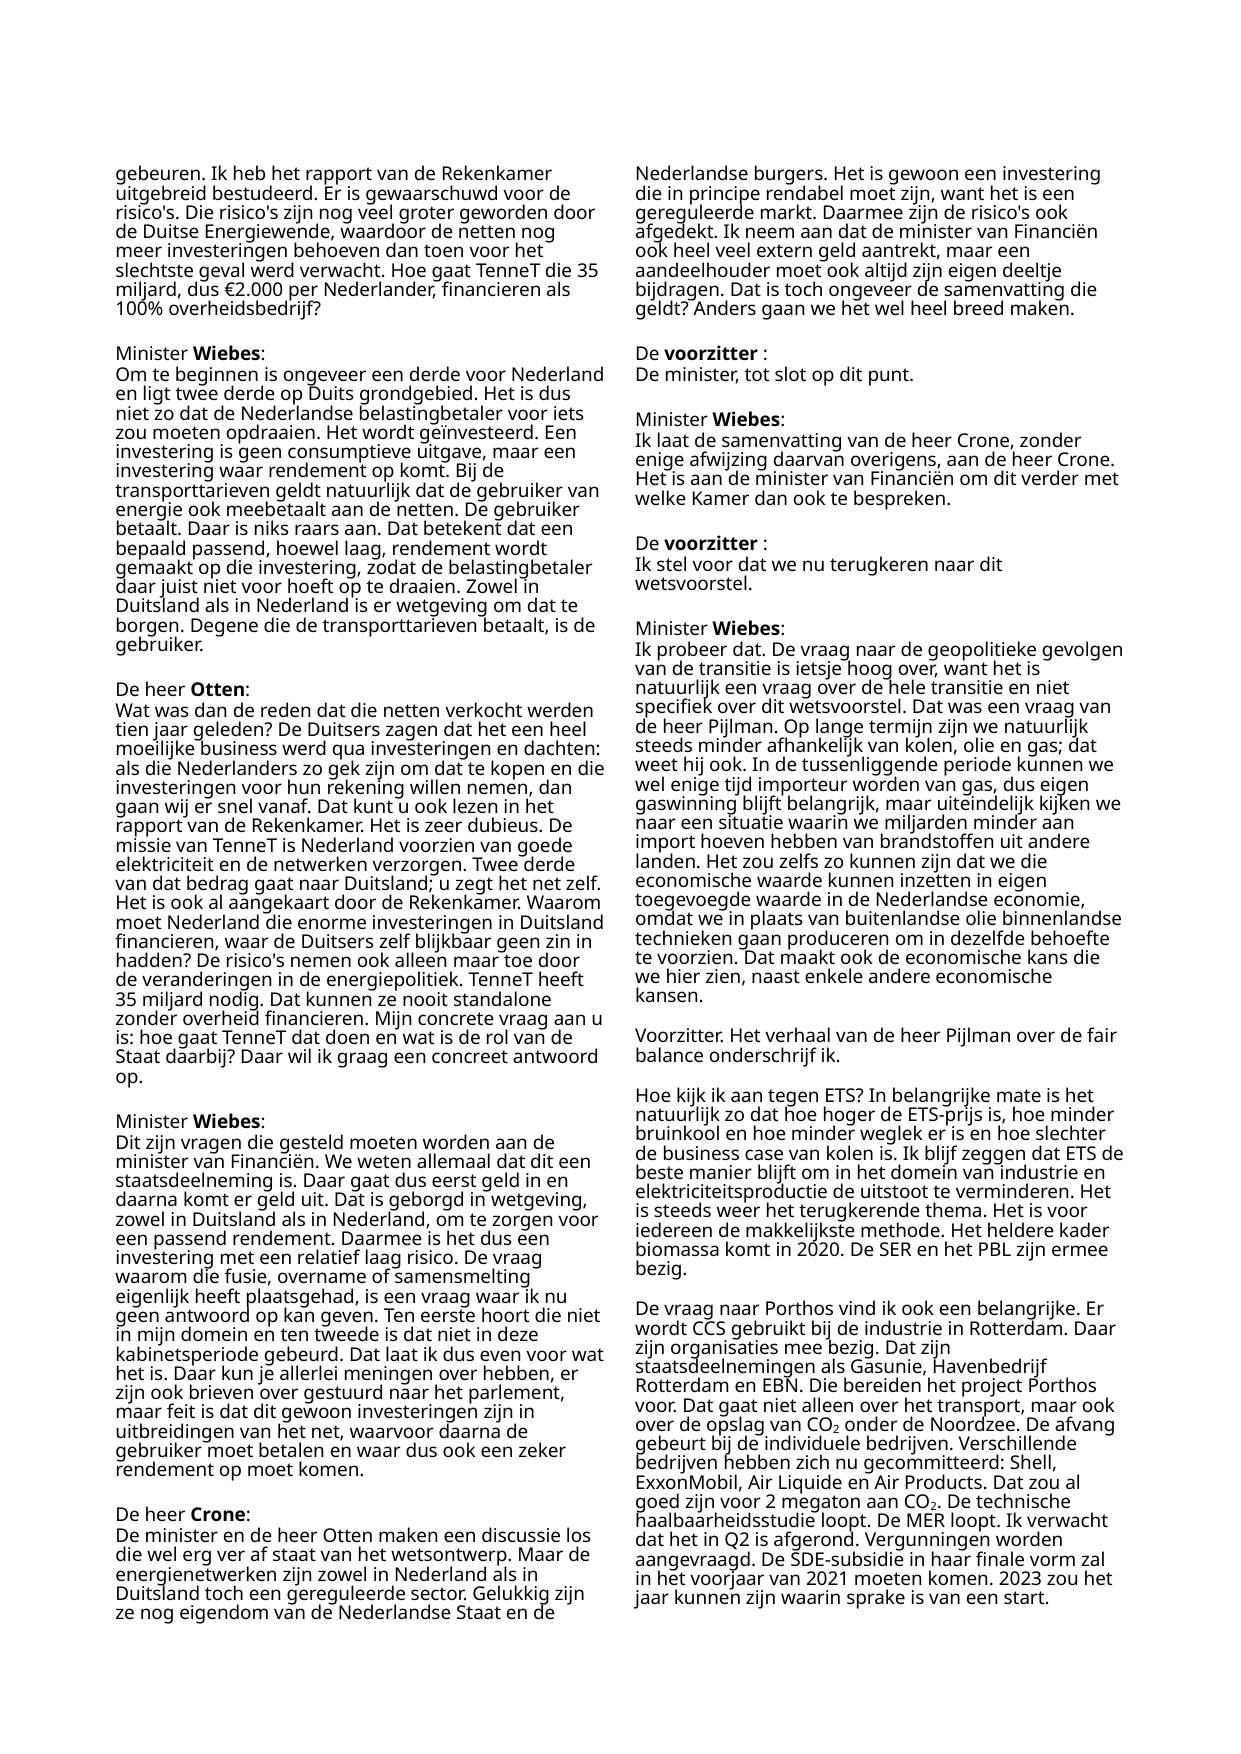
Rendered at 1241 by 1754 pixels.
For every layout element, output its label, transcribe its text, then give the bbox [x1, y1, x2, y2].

text Hoe kijk ik aan tegen ETS? In belangrijke mate is het natuurlijk zo dat hoe hoger de ETS-prijs is, hoe minder bruinkool en hoe minder weglek er is en hoe slechter de business case van kolen is. Ik blijf zeggen dat ETS de beste manier blijft om in het domein van industrie en elektriciteitsproductie de uitstoot te verminderen. Het is steeds weer het terugkerende thema. Het is voor iedereen de makkelijkste methode. Het heldere kader biomassa komt in 2020. De SER en het PBL zijn ermee bezig. [635, 1087, 1125, 1279]
text Om te beginnen is ongeveer een derde voor Nederland en ligt twee derde op Duits grondgebied. Het is dus niet zo dat de Nederlandse belastingbetaler voor iets zou moeten opdraaien. Het wordt geïnvesteerd. Een investering is geen consumptieve uitgave, maar een investering waar rendement op komt. Bij de transporttarieven geldt natuurlijk dat de gebruiker van energie ook meebetaalt aan de netten. De gebruiker betaalt. Daar is niks raars aan. Dat betekent dat een bepaald passend, hoewel laag, rendement wordt gemaakt op die investering, zodat de belastingbetaler daar juist niet voor hoeft op te draaien. Zowel in Duitsland als in Nederland is er wetgeving om dat te borgen. Degene die de transporttarieven betaalt, is de gebruiker. [115, 366, 605, 655]
text Nederlandse burgers. Het is gewoon een investering die in principe rendabel moet zijn, want het is een gereguleerde markt. Daarmee zijn de risico's ook afgedekt. Ik neem aan dat de minister van Financiën ook heel veel extern geld aantrekt, maar een aandeelhouder moet ook altijd zijn eigen deeltje bijdragen. Dat is toch ongeveer de samenvatting die geldt? Anders gaan we het wel heel breed maken. [635, 165, 1125, 319]
text De voorzitter : [635, 340, 1125, 366]
text gebeuren. Ik heb het rapport van de Rekenkamer uitgebreid bestudeerd. Er is gewaarschuwd voor de risico's. Die risico's zijn nog veel groter geworden door de Duitse Energiewende, waardoor de netten nog meer investeringen behoeven dan toen voor het slechtste geval werd verwacht. Hoe gaat TenneT die 35 miljard, dus €2.000 per Nederlander, financieren als 100% overheidsbedrijf? [115, 165, 605, 319]
text Wat was dan de reden dat die netten verkocht werden tien jaar geleden? De Duitsers zagen dat het een heel moeilijke business werd qua investeringen en dachten: als die Nederlanders zo gek zijn om dat te kopen en die investeringen voor hun rekening willen nemen, dan gaan wij er snel vanaf. Dat kunt u ook lezen in het rapport van de Rekenkamer. Het is zeer dubieus. De missie van TenneT is Nederland voorzien van goede elektriciteit en de netwerken verzorgen. Twee derde van dat bedrag gaat naar Duitsland; u zegt het net zelf. Het is ook al aangekaart door de Rekenkamer. Waarom moet Nederland die enorme investeringen in Duitsland financieren, waar de Duitsers zelf blijkbaar geen zin in hadden? De risico's nemen ook alleen maar toe door de veranderingen in de energiepolitiek. TenneT heeft 35 miljard nodig. Dat kunnen ze nooit standalone zonder overheid financieren. Mijn concrete vraag aan u is: hoe gaat TenneT dat doen en wat is de rol van de Staat daarbij? Daar wil ik graag een concreet antwoord op. [115, 702, 605, 1087]
text Dit zijn vragen die gesteld moeten worden aan de minister van Financiën. We weten allemaal dat dit een staatsdeelneming is. Daar gaat dus eerst geld in en daarna komt er geld uit. Dat is geborgd in wetgeving, zowel in Duitsland als in Nederland, om te zorgen voor een passend rendement. Daarmee is het dus een investering met een relatief laag risico. De vraag waarom die fusie, overname of samensmelting eigenlijk heeft plaatsgehad, is een vraag waar ik nu geen antwoord op kan geven. Ten eerste hoort die niet in mijn domein en ten tweede is dat niet in deze kabinetsperiode gebeurd. Dat laat ik dus even voor wat het is. Daar kun je allerlei meningen over hebben, er zijn ook brieven over gestuurd naar het parlement, maar feit is dat dit gewoon investeringen zijn in uitbreidingen van het net, waarvoor daarna de gebruiker moet betalen en waar dus ook een zeker rendement op moet komen. [115, 1134, 605, 1481]
text Ik laat de samenvatting van de heer Crone, zonder enige afwijzing daarvan overigens, aan de heer Crone. Het is aan de minister van Financiën om dit verder met welke Kamer dan ook te bespreken. [635, 432, 1125, 509]
text Ik stel voor dat we nu terugkeren naar dit wetsvoorstel. [635, 556, 1125, 594]
text Minister Wiebes: [635, 406, 1125, 432]
text Minister Wiebes: [115, 1108, 605, 1134]
text De heer Otten: [115, 676, 605, 702]
text De vraag naar Porthos vind ik ook een belangrijke. Er wordt CCS gebruikt bij de industrie in Rotterdam. Daar zijn organisaties mee bezig. Dat zijn staatsdeelnemingen als Gasunie, Havenbedrijf Rotterdam en EBN. Die bereiden het project Porthos voor. Dat gaat niet alleen over het transport, maar ook over de opslag van CO2 onder de Noordzee. De afvang gebeurt bij de individuele bedrijven. Verschillende bedrijven hebben zich nu gecommitteerd: Shell, ExxonMobil, Air Liquide en Air Products. Dat zou al goed zijn voor 2 megaton aan CO2. De technische haalbaarheidsstudie loopt. De MER loopt. Ik verwacht dat het in Q2 is afgerond. Vergunningen worden aangevraagd. De SDE-subsidie in haar finale vorm zal in het voorjaar van 2021 moeten komen. 2023 zou het jaar kunnen zijn waarin sprake is van een start. [635, 1300, 1125, 1608]
text De minister en de heer Otten maken een discussie los die wel erg ver af staat van het wetsontwerp. Maar de energienetwerken zijn zowel in Nederland als in Duitsland toch een gereguleerde sector. Gelukkig zijn ze nog eigendom van de Nederlandse Staat en de [115, 1527, 605, 1623]
text Minister Wiebes: [635, 615, 1125, 641]
text De minister, tot slot op dit punt. [635, 366, 1125, 385]
text De voorzitter : [635, 530, 1125, 556]
text Ik probeer dat. De vraag naar de geopolitieke gevolgen van de transitie is ietsje hoog over, want het is natuurlijk een vraag over de hele transitie en niet specifiek over dit wetsvoorstel. Dat was een vraag van de heer Pijlman. Op lange termijn zijn we natuurlijk steeds minder afhankelijk van kolen, olie en gas; dat weet hij ook. In de tussenliggende periode kunnen we wel enige tijd importeur worden van gas, dus eigen gaswinning blijft belangrijk, maar uiteindelijk kijken we naar een situatie waarin we miljarden minder aan import hoeven hebben van brandstoffen uit andere landen. Het zou zelfs zo kunnen zijn dat we die economische waarde kunnen inzetten in eigen toegevoegde waarde in de Nederlandse economie, omdat we in plaats van buitenlandse olie binnenlandse technieken gaan produceren om in dezelfde behoefte te voorzien. Dat maakt ook de economische kans die we hier zien, naast enkele andere economische kansen. [635, 641, 1125, 1007]
text De heer Crone: [115, 1501, 605, 1527]
text Voorzitter. Het verhaal van de heer Pijlman over de fair balance onderschrijf ik. [635, 1027, 1125, 1066]
text Minister Wiebes: [115, 340, 605, 366]
